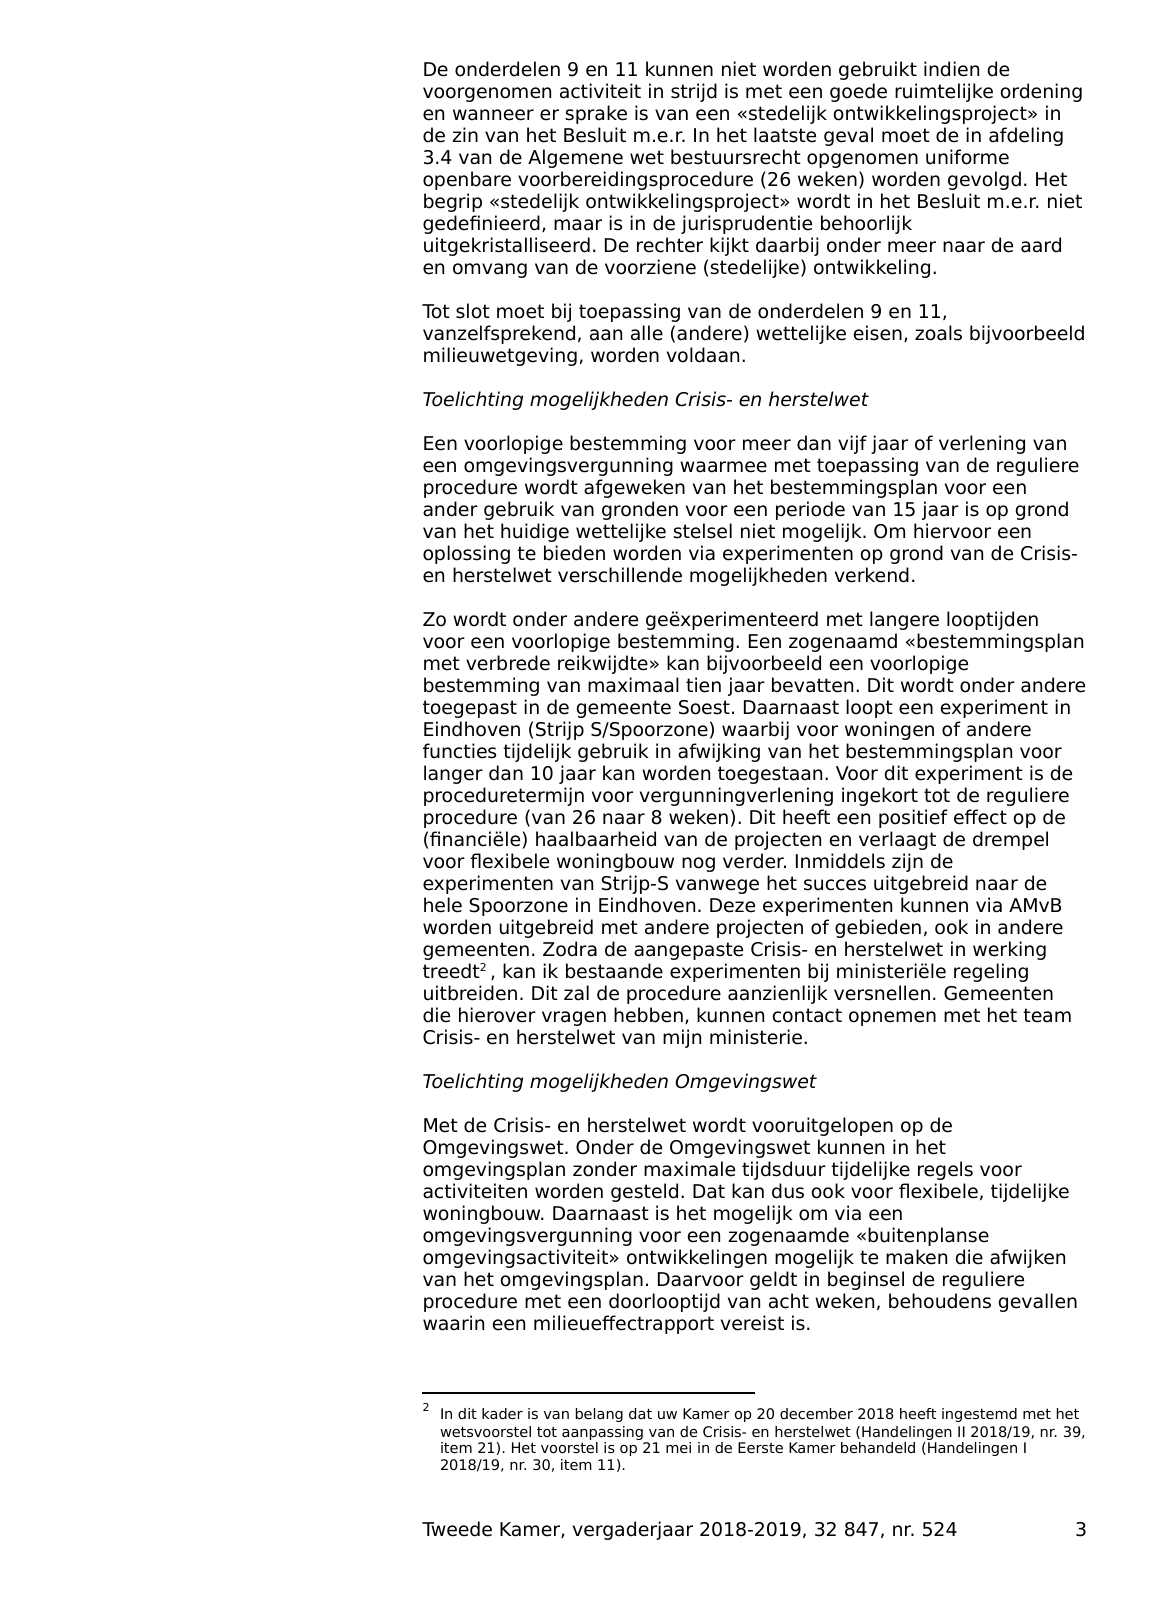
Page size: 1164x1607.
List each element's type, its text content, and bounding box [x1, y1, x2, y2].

text De onderdelen 9 en 11 kunnen niet worden gebruikt indien de voorgenomen activiteit in strijd is met een goede ruimtelijke ordening en wanneer er sprake is van een «stedelijk ontwikkelingsproject» in de zin van het Besluit m.e.r. In het laatste geval moet de in afdeling 3.4 van de Algemene wet bestuursrecht opgenomen uniforme openbare voorbereidingsprocedure (26 weken) worden gevolgd. Het begrip «stedelijk ontwikkelingsproject» wordt in het Besluit m.e.r. niet gedefinieerd, maar is in de jurisprudentie behoorlijk uitgekristalliseerd. De rechter kijkt daarbij onder meer naar de aard en omvang van de voorziene (stedelijke) ontwikkeling. [422, 59, 1087, 279]
text Tot slot moet bij toepassing van de onderdelen 9 en 11, vanzelfsprekend, aan alle (andere) wettelijke eisen, zoals bijvoorbeeld milieuwetgeving, worden voldaan. [422, 301, 1087, 367]
text In dit kader is van belang dat uw Kamer op 20 december 2018 heeft ingestemd met het wetsvoorstel tot aanpassing van de Crisis- en herstelwet (Handelingen II 2018/19, nr. 39, item 21). Het voorstel is op 21 mei in de Eerste Kamer behandeld (Handelingen I 2018/19, nr. 30, item 11). [422, 1402, 1087, 1474]
text Een voorlopige bestemming voor meer dan vijf jaar of verlening van een omgevingsvergunning waarmee met toepassing van de reguliere procedure wordt afgeweken van het bestemmingsplan voor een ander gebruik van gronden voor een periode van 15 jaar is op grond van het huidige wettelijke stelsel niet mogelijk. Om hiervoor een oplossing te bieden worden via experimenten op grond van de Crisis- en herstelwet verschillende mogelijkheden verkend. [422, 433, 1087, 587]
subtitle Toelichting mogelijkheden Crisis- en herstelwet [422, 389, 1087, 411]
text Met de Crisis- en herstelwet wordt vooruitgelopen op de Omgevingswet. Onder de Omgevingswet kunnen in het omgevingsplan zonder maximale tijdsduur tijdelijke regels voor activiteiten worden gesteld. Dat kan dus ook voor flexibele, tijdelijke woningbouw. Daarnaast is het mogelijk om via een omgevingsvergunning voor een zogenaamde «buitenplanse omgevingsactiviteit» ontwikkelingen mogelijk te maken die afwijken van het omgevingsplan. Daarvoor geldt in beginsel de reguliere procedure met een doorlooptijd van acht weken, behoudens gevallen waarin een milieueffectrapport vereist is. [422, 1115, 1087, 1335]
text Zo wordt onder andere geëxperimenteerd met langere looptijden voor een voorlopige bestemming. Een zogenaamd «bestemmingsplan met verbrede reikwijdte» kan bijvoorbeeld een voorlopige bestemming van maximaal tien jaar bevatten. Dit wordt onder andere toegepast in de gemeente Soest. Daarnaast loopt een experiment in Eindhoven (Strijp S/Spoorzone) waarbij voor woningen of andere functies tijdelijk gebruik in afwijking van het bestemmingsplan voor langer dan 10 jaar kan worden toegestaan. Voor dit experiment is de proceduretermijn voor vergunningverlening ingekort tot de reguliere procedure (van 26 naar 8 weken). Dit heeft een positief effect op de (financiële) haalbaarheid van de projecten en verlaagt de drempel voor flexibele woningbouw nog verder. Inmiddels zijn de experimenten van Strijp-S vanwege het succes uitgebreid naar de hele Spoorzone in Eindhoven. Deze experimenten kunnen via AMvB worden uitgebreid met andere projecten of gebieden, ook in andere gemeenten. Zodra de aangepaste Crisis- en herstelwet in werking treedt, kan ik bestaande experimenten bij ministeriële regeling uitbreiden. Dit zal de procedure aanzienlijk versnellen. Gemeenten die hierover vragen hebben, kunnen contact opnemen met het team Crisis- en herstelwet van mijn ministerie. [422, 609, 1087, 1049]
subtitle Toelichting mogelijkheden Omgevingswet [422, 1071, 1087, 1093]
